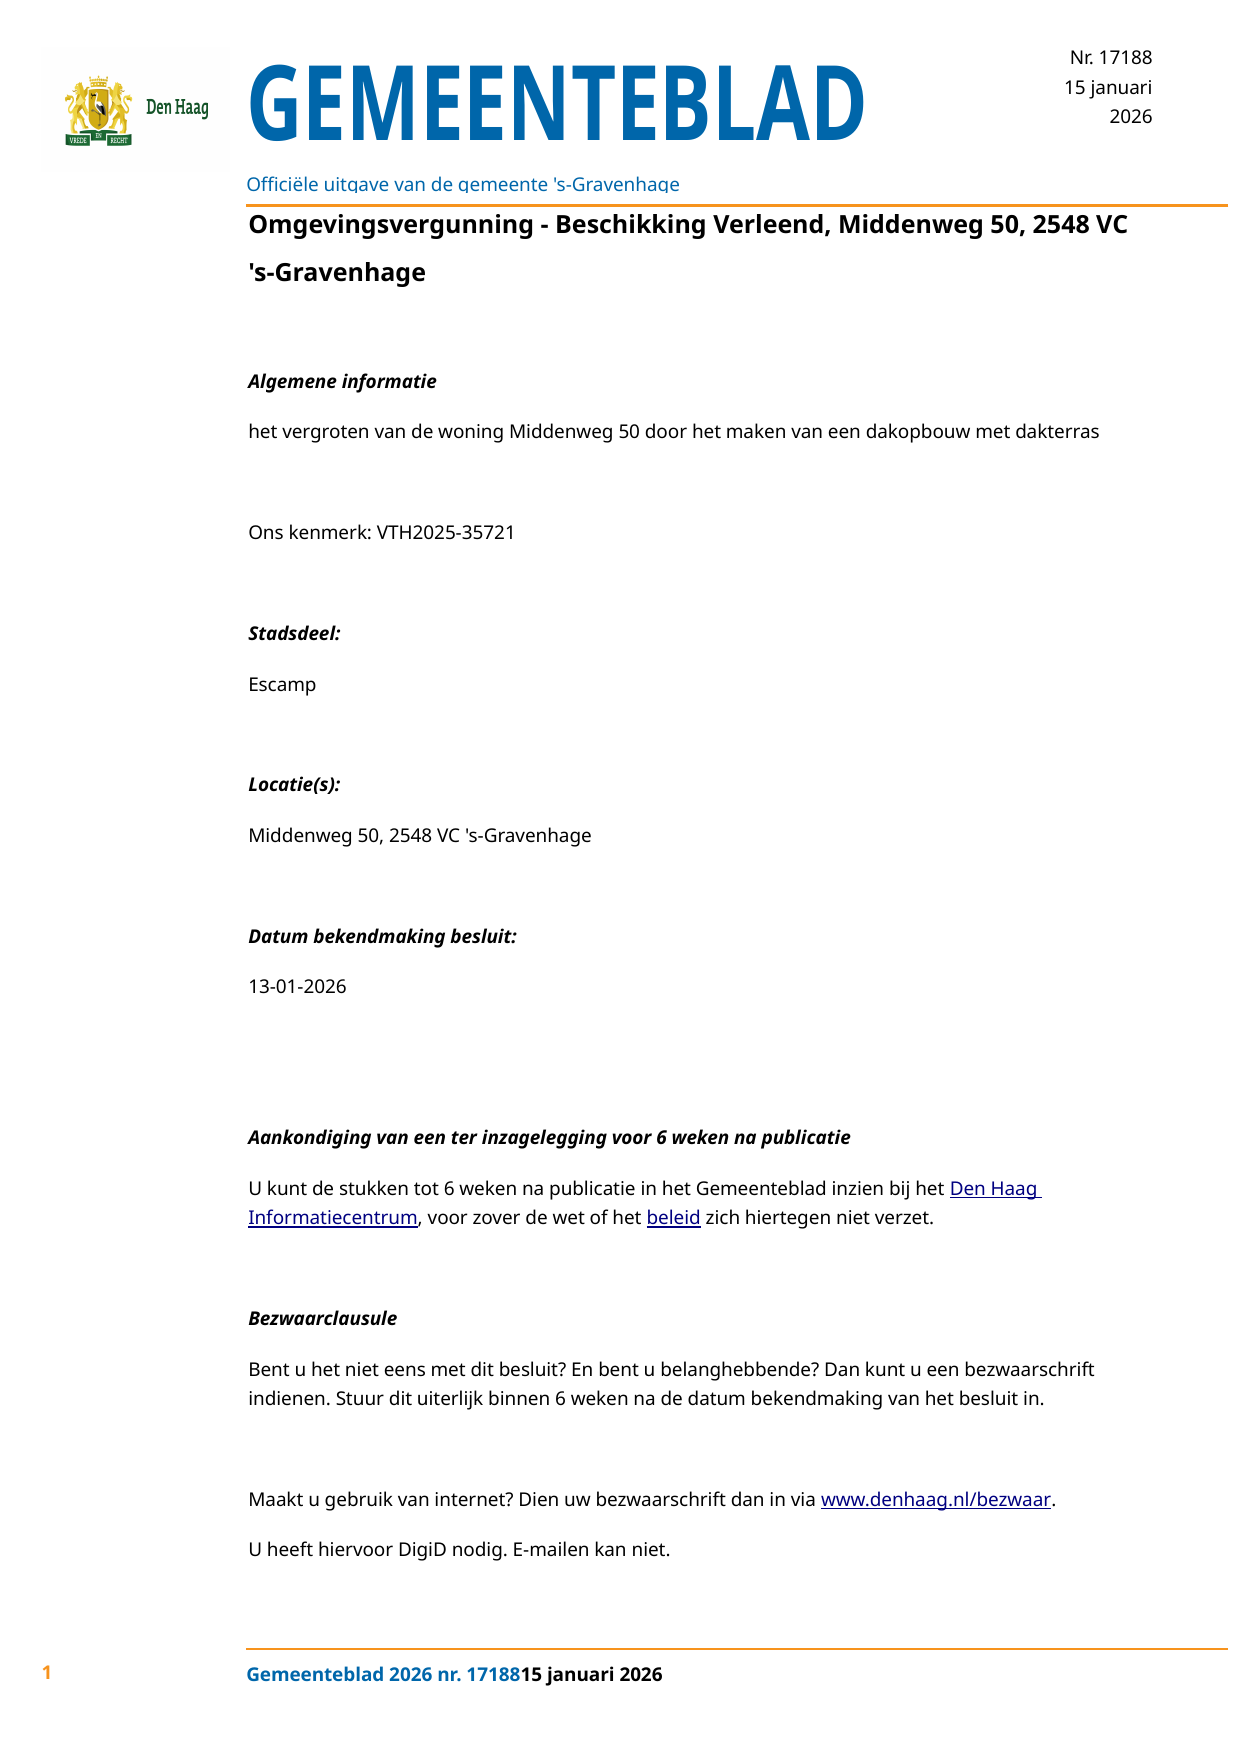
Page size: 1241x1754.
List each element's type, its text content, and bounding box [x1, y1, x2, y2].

text Locatie(s): [248, 772, 1152, 797]
text Bezwaarclausule [248, 1305, 1152, 1331]
text Escamp [248, 671, 1152, 697]
text 13-01-2026 [248, 973, 1152, 999]
text Maakt u gebruik van internet? Dien uw bezwaarschrift dan in via www.denhaag.nl/bezwaar. [248, 1486, 1152, 1512]
picture [41, 47, 231, 172]
text Datum bekendmaking besluit: [248, 923, 1152, 949]
text Omgevingsvergunning - Beschikking Verleend, Middenweg 50, 2548 VC 's-Gravenhage [248, 207, 1152, 288]
text Ons kenmerk: VTH2025-35721 [248, 519, 1152, 545]
text Aankondiging van een ter inzagelegging voor 6 weken na publicatie [248, 1124, 1152, 1150]
text Stadsdeel: [248, 620, 1152, 646]
text U kunt de stukken tot 6 weken na publicatie in het Gemeenteblad inzien bij het Den Haag Informatiecentrum, voor zover de wet of het beleid zich hiertegen niet verzet. [248, 1175, 1152, 1230]
text Algemene informatie [248, 368, 1152, 394]
text U heeft hiervoor DigiD nodig. E-mailen kan niet. [248, 1537, 1152, 1562]
text Middenweg 50, 2548 VC 's-Gravenhage [248, 822, 1152, 848]
text het vergroten van de woning Middenweg 50 door het maken van een dakopbouw met dakterras [248, 419, 1152, 444]
text Bent u het niet eens met dit besluit? En bent u belanghebbende? Dan kunt u een bezwaarschrift indienen. Stuur dit uiterlijk binnen 6 weken na de datum bekendmaking van het besluit in. [248, 1356, 1152, 1411]
